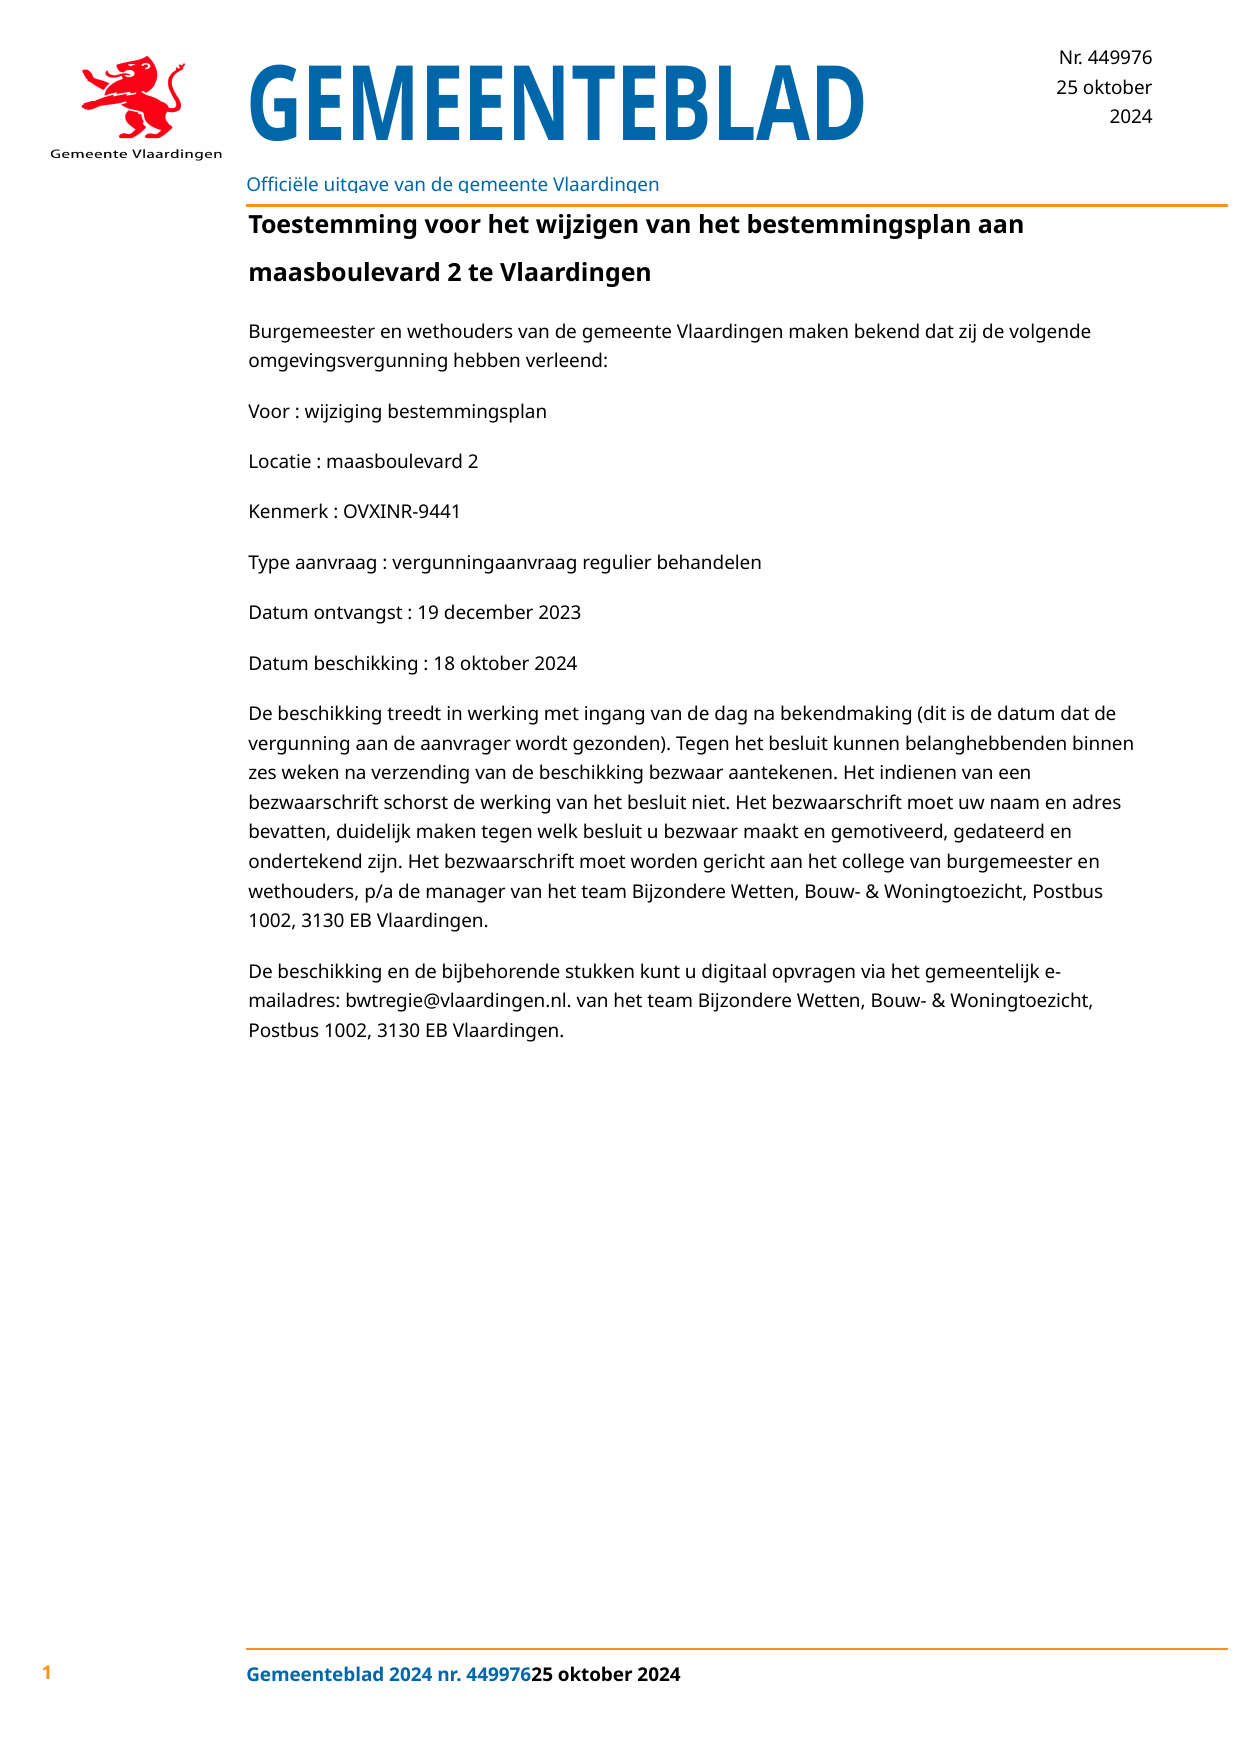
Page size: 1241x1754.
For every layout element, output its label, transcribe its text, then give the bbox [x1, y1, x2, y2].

text Datum beschikking : 18 oktober 2024 [248, 650, 1152, 676]
text Voor : wijziging bestemmingsplan [248, 398, 1152, 424]
text Locatie : maasboulevard 2 [248, 448, 1152, 474]
text Burgemeester en wethouders van de gemeente Vlaardingen maken bekend dat zij de volgende omgevingsvergunning hebben verleend: [248, 318, 1152, 373]
picture [41, 47, 231, 172]
text Toestemming voor het wijzigen van het bestemmingsplan aan maasboulevard 2 te Vlaardingen [248, 207, 1152, 288]
text Type aanvraag : vergunningaanvraag regulier behandelen [248, 549, 1152, 575]
text De beschikking treedt in werking met ingang van de dag na bekendmaking (dit is de datum dat de vergunning aan de aanvrager wordt gezonden). Tegen het besluit kunnen belanghebbenden binnen zes weken na verzending van de beschikking bezwaar aantekenen. Het indienen van een bezwaarschrift schorst de werking van het besluit niet. Het bezwaarschrift moet uw naam en adres bevatten, duidelijk maken tegen welk besluit u bezwaar maakt en gemotiveerd, gedateerd en ondertekend zijn. Het bezwaarschrift moet worden gericht aan het college van burgemeester en wethouders, p/a de manager van het team Bijzondere Wetten, Bouw- & Woningtoezicht, Postbus 1002, 3130 EB Vlaardingen. [248, 700, 1152, 933]
text De beschikking en de bijbehorende stukken kunt u digitaal opvragen via het gemeentelijk e-mailadres: bwtregie@vlaardingen.nl. van het team Bijzondere Wetten, Bouw- & Woningtoezicht, Postbus 1002, 3130 EB Vlaardingen. [248, 958, 1152, 1043]
text Datum ontvangst : 19 december 2023 [248, 599, 1152, 625]
text Kenmerk : OVXINR-9441 [248, 499, 1152, 524]
